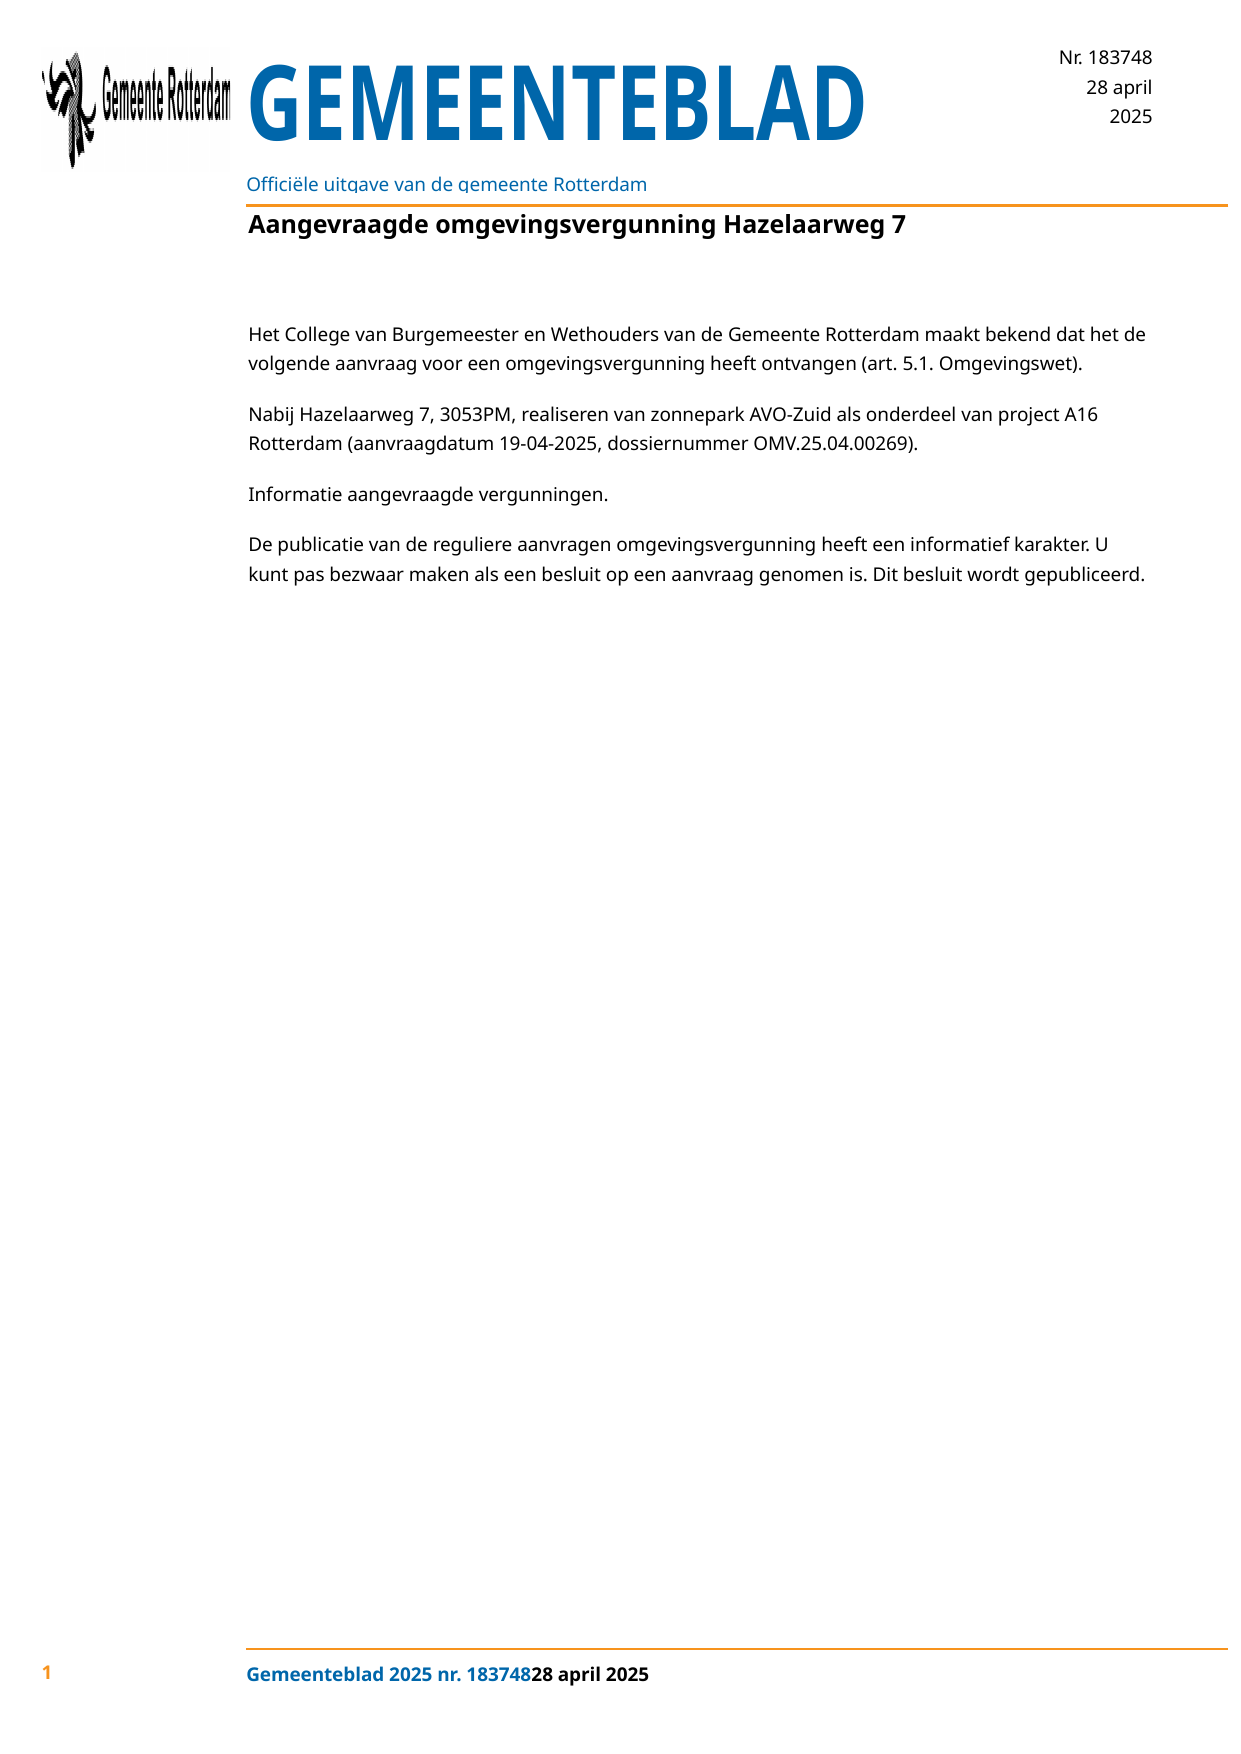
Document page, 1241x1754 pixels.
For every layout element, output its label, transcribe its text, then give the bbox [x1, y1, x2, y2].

text Aangevraagde omgevingsvergunning Hazelaarweg 7 [248, 207, 1152, 241]
text Nabij Hazelaarweg 7, 3053PM, realiseren van zonnepark AVO-Zuid als onderdeel van project A16 Rotterdam (aanvraagdatum 19-04-2025, dossiernummer OMV.25.04.00269). [248, 401, 1152, 456]
picture [41, 47, 231, 172]
text Informatie aangevraagde vergunningen. [248, 481, 1152, 506]
text Het College van Burgemeester en Wethouders van de Gemeente Rotterdam maakt bekend dat het de volgende aanvraag voor een omgevingsvergunning heeft ontvangen (art. 5.1. Omgevingswet). [248, 321, 1152, 376]
text De publicatie van de reguliere aanvragen omgevingsvergunning heeft een informatief karakter. U kunt pas bezwaar maken als een besluit op een aanvraag genomen is. Dit besluit wordt gepubliceerd. [248, 531, 1152, 586]
